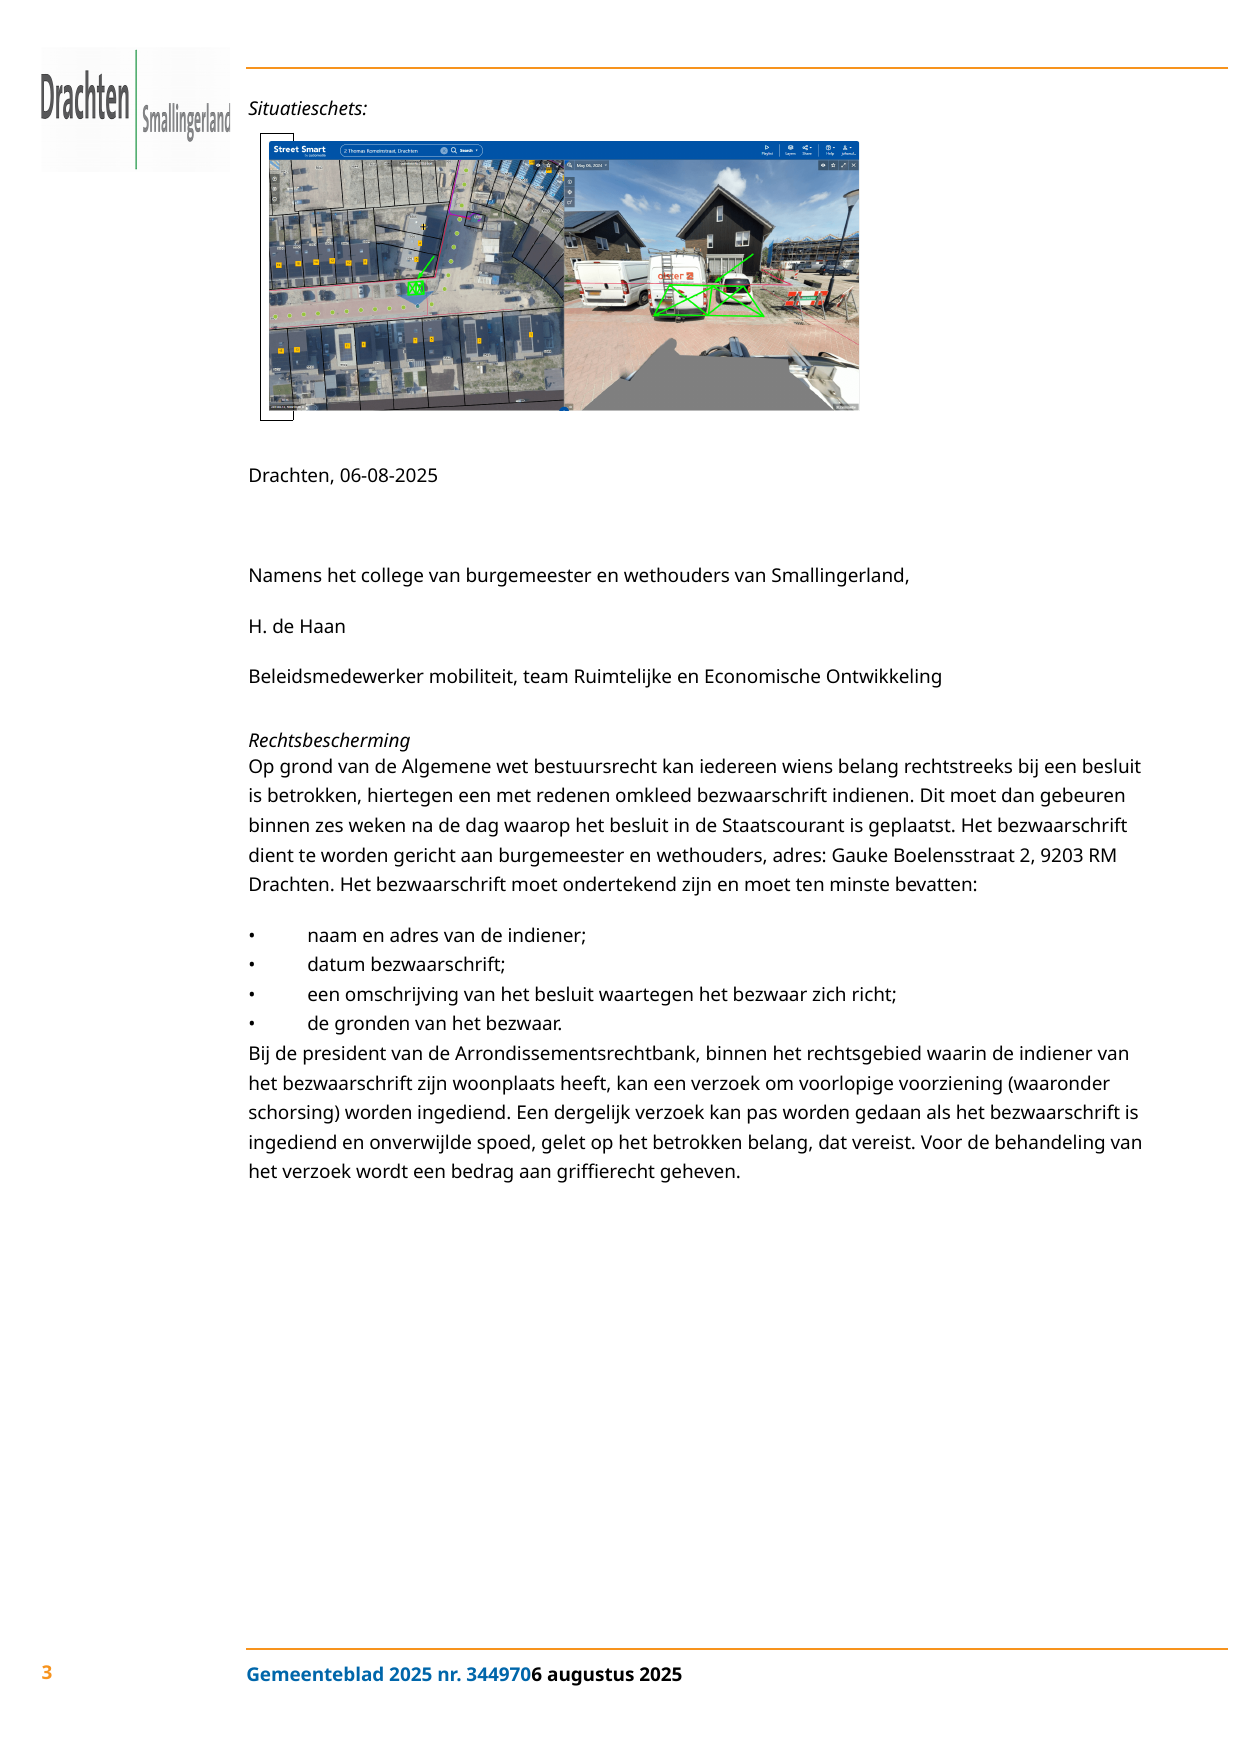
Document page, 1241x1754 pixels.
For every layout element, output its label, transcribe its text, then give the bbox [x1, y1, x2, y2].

text Rechtsbescherming [248, 727, 1152, 753]
picture [268, 141, 860, 411]
text Namens het college van burgemeester en wethouders van Smallingerland, [248, 563, 1152, 588]
list datum bezwaarschrift; [248, 951, 1152, 977]
text Beleidsmedewerker mobiliteit, team Ruimtelijke en Economische Ontwikkeling [248, 663, 1152, 689]
text H. de Haan [248, 613, 1152, 639]
text Situatieschets: [248, 95, 1152, 121]
picture [41, 47, 231, 172]
text Bij de president van de Arrondissementsrechtbank, binnen het rechtsgebied waarin de indiener van het bezwaarschrift zijn woonplaats heeft, kan een verzoek om voorlopige voorziening (waaronder schorsing) worden ingediend. Een dergelijk verzoek kan pas worden gedaan als het bezwaarschrift is ingediend en onverwijlde spoed, gelet op het betrokken belang, dat vereist. Voor de behandeling van het verzoek wordt een bedrag aan griffierecht geheven. [248, 1040, 1152, 1184]
text Drachten, 06-08-2025 [248, 462, 1152, 487]
text Op grond van de Algemene wet bestuursrecht kan iedereen wiens belang rechtstreeks bij een besluit is betrokken, hiertegen een met redenen omkleed bezwaarschrift indienen. Dit moet dan gebeuren binnen zes weken na de dag waarop het besluit in de Staatscourant is geplaatst. Het bezwaarschrift dient te worden gericht aan burgemeester en wethouders, adres: Gauke Boelensstraat 2, 9203 RM Drachten. Het bezwaarschrift moet ondertekend zijn en moet ten minste bevatten: [248, 753, 1152, 897]
list de gronden van het bezwaar. [248, 1011, 1152, 1036]
list een omschrijving van het besluit waartegen het bezwaar zich richt; [248, 981, 1152, 1007]
list naam en adres van de indiener; [248, 922, 1152, 948]
